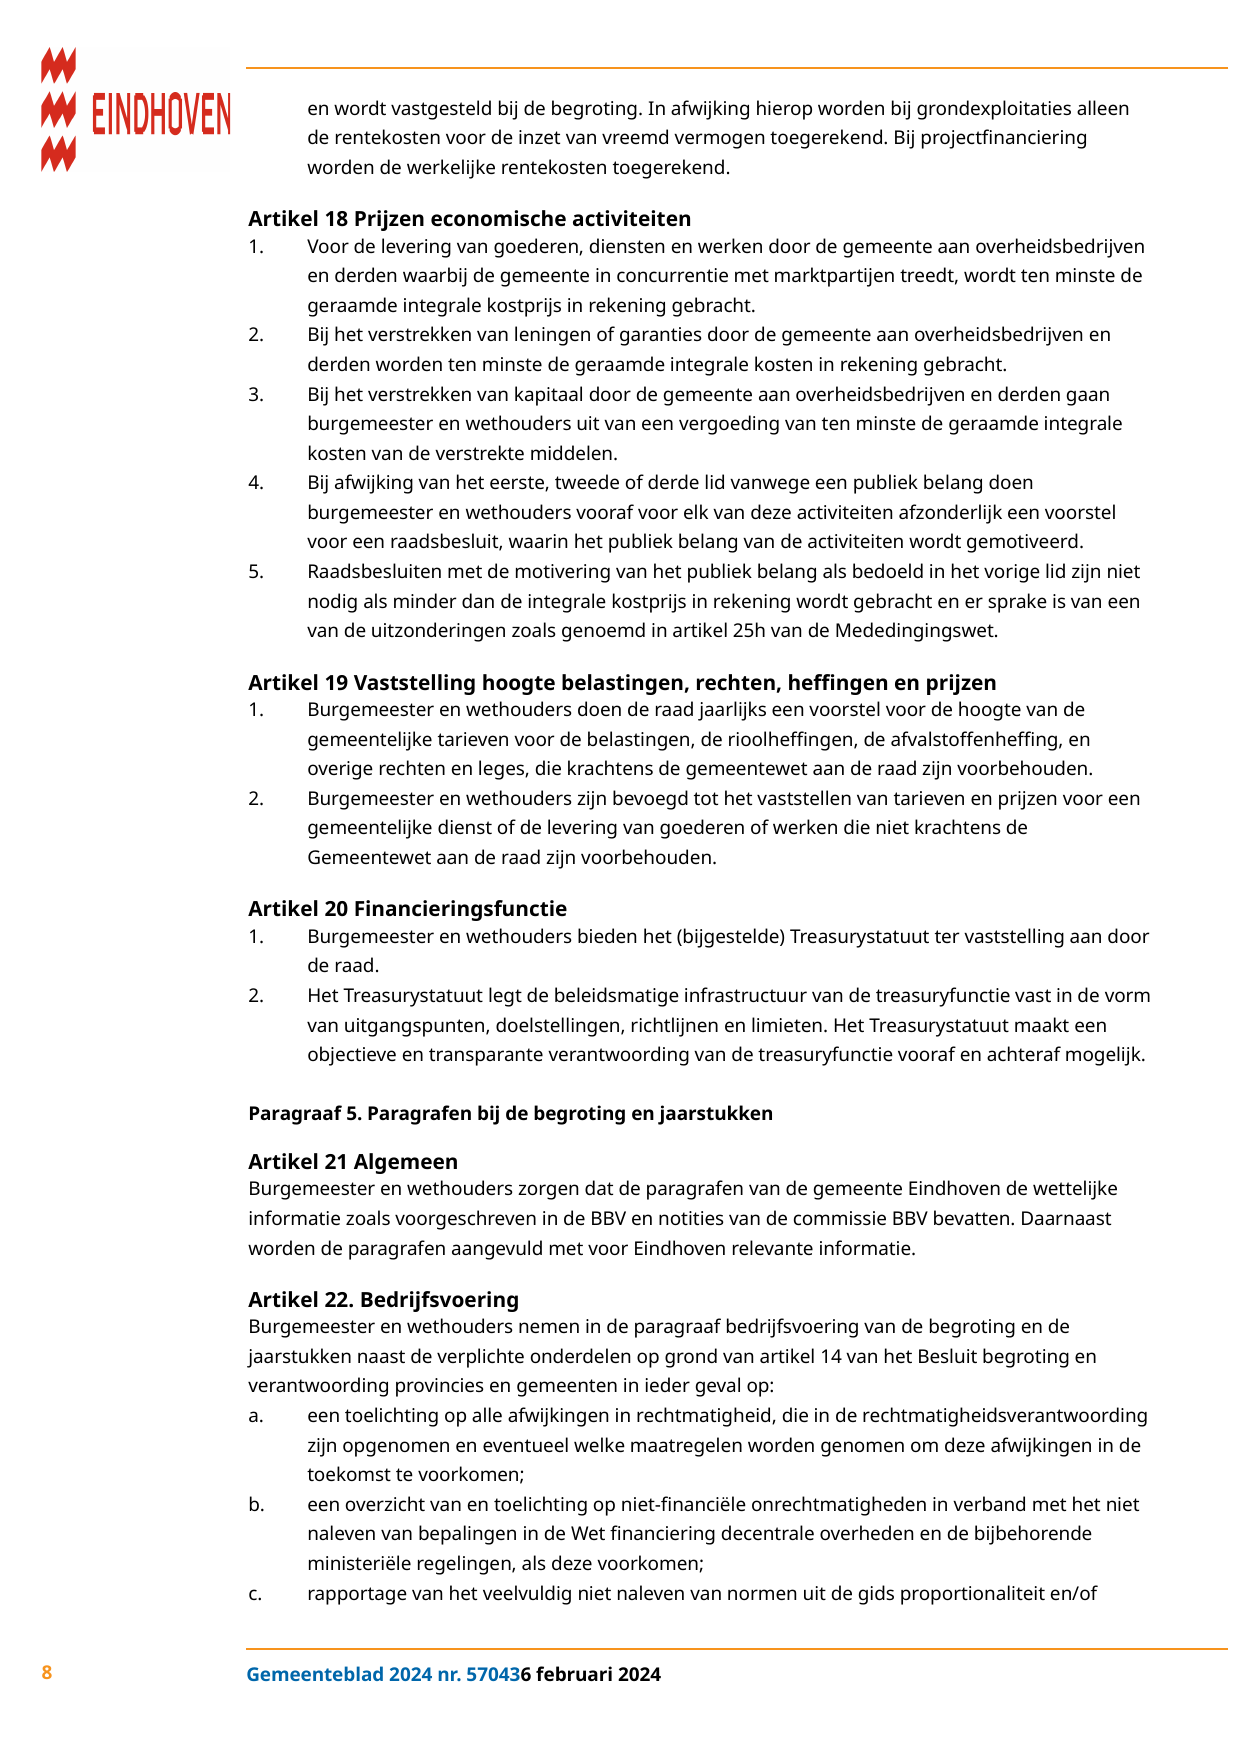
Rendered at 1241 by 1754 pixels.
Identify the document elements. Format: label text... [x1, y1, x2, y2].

list Raadsbesluiten met de motivering van het publiek belang als bedoeld in het vorige lid zijn niet nodig als minder dan de integrale kostprijs in rekening wordt gebracht en er sprake is van een van de uitzonderingen zoals genoemd in artikel 25h van de Mededingingswet. [248, 558, 1152, 643]
list Bij afwijking van het eerste, tweede of derde lid vanwege een publiek belang doen burgemeester en wethouders vooraf voor elk van deze activiteiten afzonderlijk een voorstel voor een raadsbesluit, waarin het publiek belang van de activiteiten wordt gemotiveerd. [248, 469, 1152, 554]
list Bij het verstrekken van leningen of garanties door de gemeente aan overheidsbedrijven en derden worden ten minste de geraamde integrale kosten in rekening gebracht. [248, 322, 1152, 377]
list Burgemeester en wethouders bieden het (bijgestelde) Treasurystatuut ter vaststelling aan door de raad. [248, 923, 1152, 978]
list Burgemeester en wethouders zijn bevoegd tot het vaststellen van tarieven en prijzen voor een gemeentelijke dienst of de levering van goederen of werken die niet krachtens de Gemeentewet aan de raad zijn voorbehouden. [248, 785, 1152, 870]
list Het Treasurystatuut legt de beleidsmatige infrastructuur van de treasuryfunctie vast in de vorm van uitgangspunten, doelstellingen, richtlijnen en limieten. Het Treasurystatuut maakt een objectieve en transparante verantwoording van de treasuryfunctie vooraf en achteraf mogelijk. [248, 982, 1152, 1067]
text Artikel 19 Vaststelling hoogte belastingen, rechten, heffingen en prijzen [248, 668, 1152, 696]
text Burgemeester en wethouders nemen in de paragraaf bedrijfsvoering van de begroting en de jaarstukken naast de verplichte onderdelen op grond van artikel 14 van het Besluit begroting en verantwoording provincies en gemeenten in ieder geval op: [248, 1313, 1152, 1398]
text Burgemeester en wethouders zorgen dat de paragrafen van de gemeente Eindhoven de wettelijke informatie zoals voorgeschreven in de BBV en notities van de commissie BBV bevatten. Daarnaast worden de paragrafen aangevuld met voor Eindhoven relevante informatie. [248, 1176, 1152, 1260]
list en wordt vastgesteld bij de begroting. In afwijking hierop worden bij grondexploitaties alleen de rentekosten voor de inzet van vreemd vermogen toegerekend. Bij projectfinanciering worden de werkelijke rentekosten toegerekend. [248, 95, 1152, 180]
text Artikel 20 Financieringsfunctie [248, 894, 1152, 923]
list een overzicht van en toelichting op niet-financiële onrechtmatigheden in verband met het niet naleven van bepalingen in de Wet financiering decentrale overheden en de bijbehorende ministeriële regelingen, als deze voorkomen; [248, 1491, 1152, 1576]
text Artikel 21 Algemeen [248, 1147, 1152, 1176]
text Artikel 18 Prijzen economische activiteiten [248, 204, 1152, 233]
text Artikel 22. Bedrijfsvoering [248, 1285, 1152, 1313]
list rapportage van het veelvuldig niet naleven van normen uit de gids proportionaliteit en/of [248, 1580, 1152, 1606]
text Paragraaf 5. Paragrafen bij de begroting en jaarstukken [248, 1101, 1152, 1126]
list Burgemeester en wethouders doen de raad jaarlijks een voorstel voor de hoogte van de gemeentelijke tarieven voor de belastingen, de rioolheffingen, de afvalstoffenheffing, en overige rechten en leges, die krachtens de gemeentewet aan de raad zijn voorbehouden. [248, 696, 1152, 781]
list een toelichting op alle afwijkingen in rechtmatigheid, die in de rechtmatigheidsverantwoording zijn opgenomen en eventueel welke maatregelen worden genomen om deze afwijkingen in de toekomst te voorkomen; [248, 1402, 1152, 1487]
picture [41, 47, 231, 172]
list Bij het verstrekken van kapitaal door de gemeente aan overheidsbedrijven en derden gaan burgemeester en wethouders uit van een vergoeding van ten minste de geraamde integrale kosten van de verstrekte middelen. [248, 381, 1152, 466]
list Voor de levering van goederen, diensten en werken door de gemeente aan overheidsbedrijven en derden waarbij de gemeente in concurrentie met marktpartijen treedt, wordt ten minste de geraamde integrale kostprijs in rekening gebracht. [248, 233, 1152, 318]
